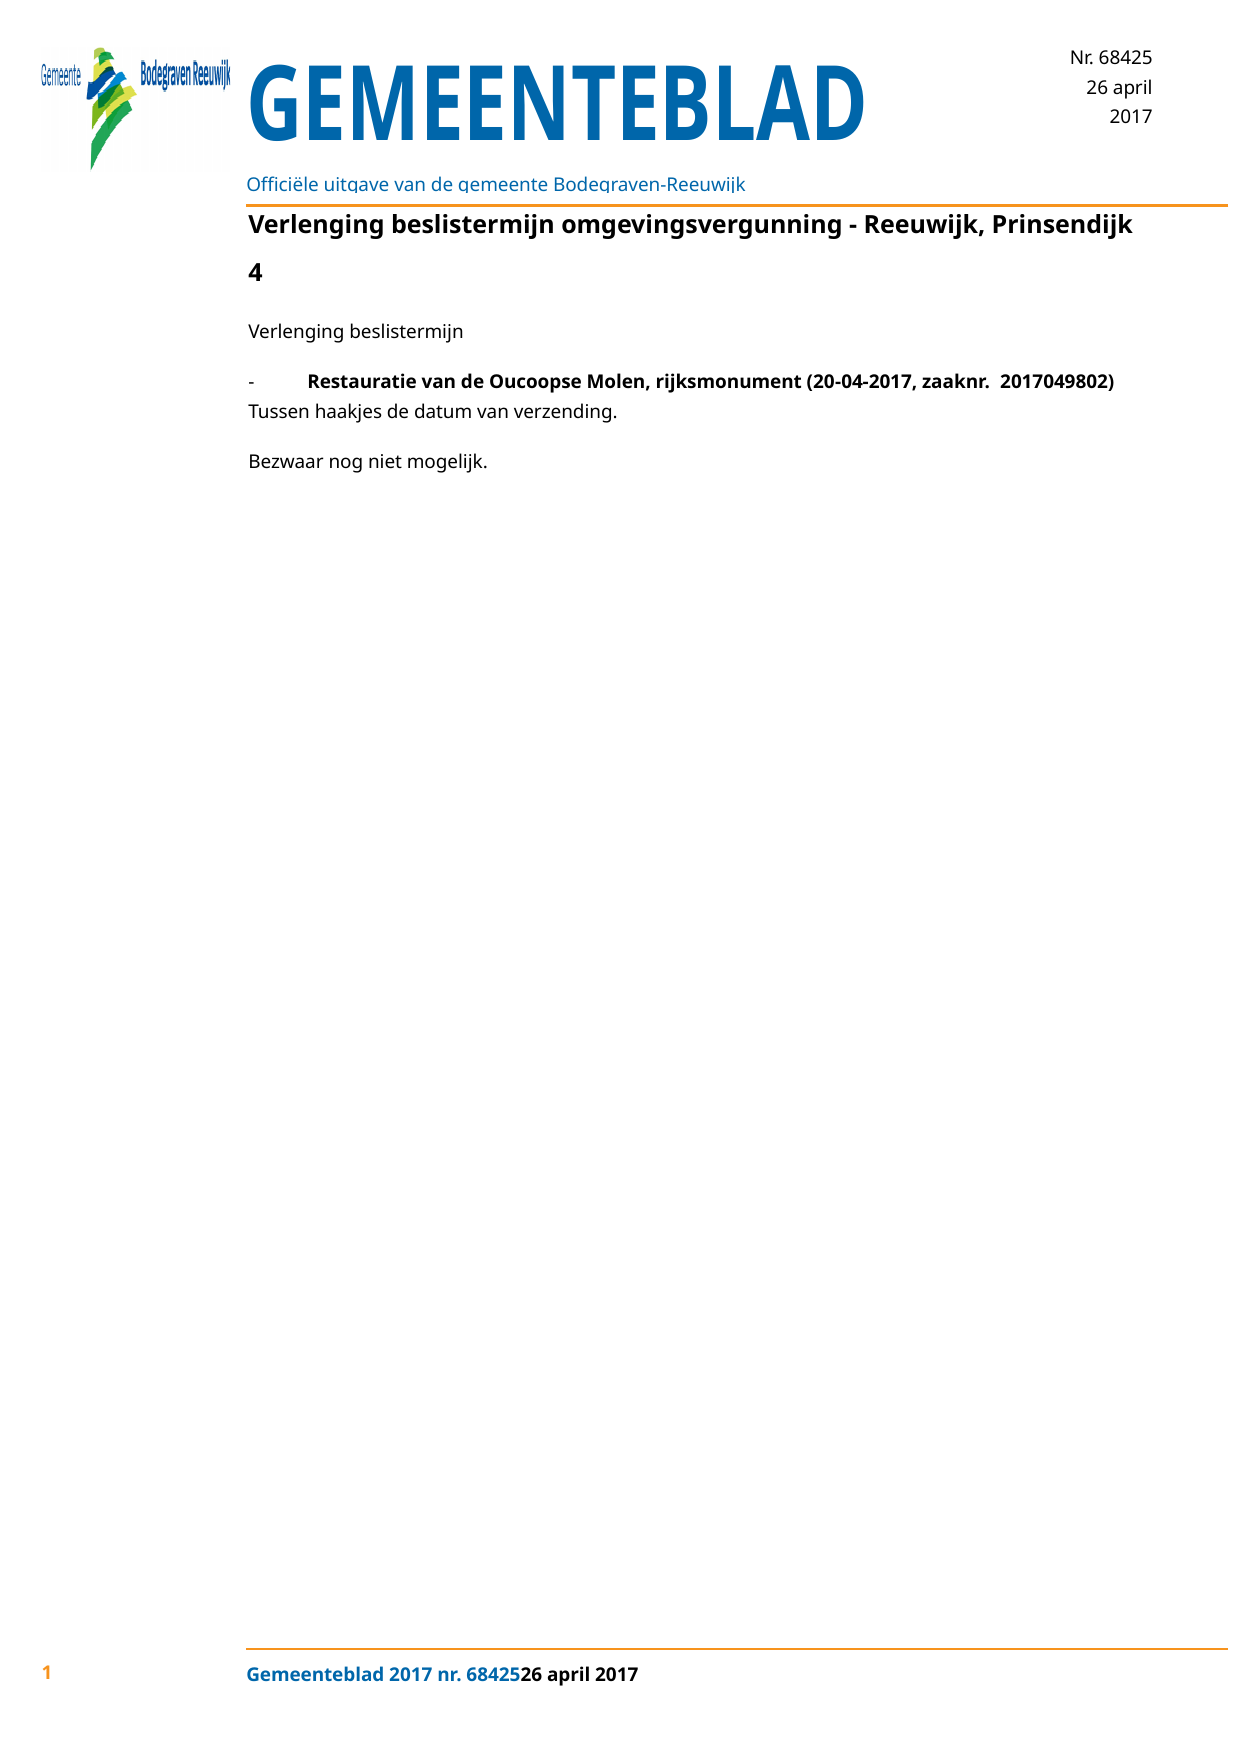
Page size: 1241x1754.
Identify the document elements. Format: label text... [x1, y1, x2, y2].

picture [41, 47, 231, 172]
list Restauratie van de Oucoopse Molen, rijksmonument (20‑04‑2017, zaaknr. 2017049802) [248, 368, 1152, 394]
text Verlenging beslistermijn omgevingsvergunning - Reeuwijk, Prinsendijk 4 [248, 207, 1152, 288]
text Bezwaar nog niet mogelijk. [248, 448, 1152, 474]
text Verlenging beslistermijn [248, 318, 1152, 344]
text Tussen haakjes de datum van verzending. [248, 398, 1152, 424]
